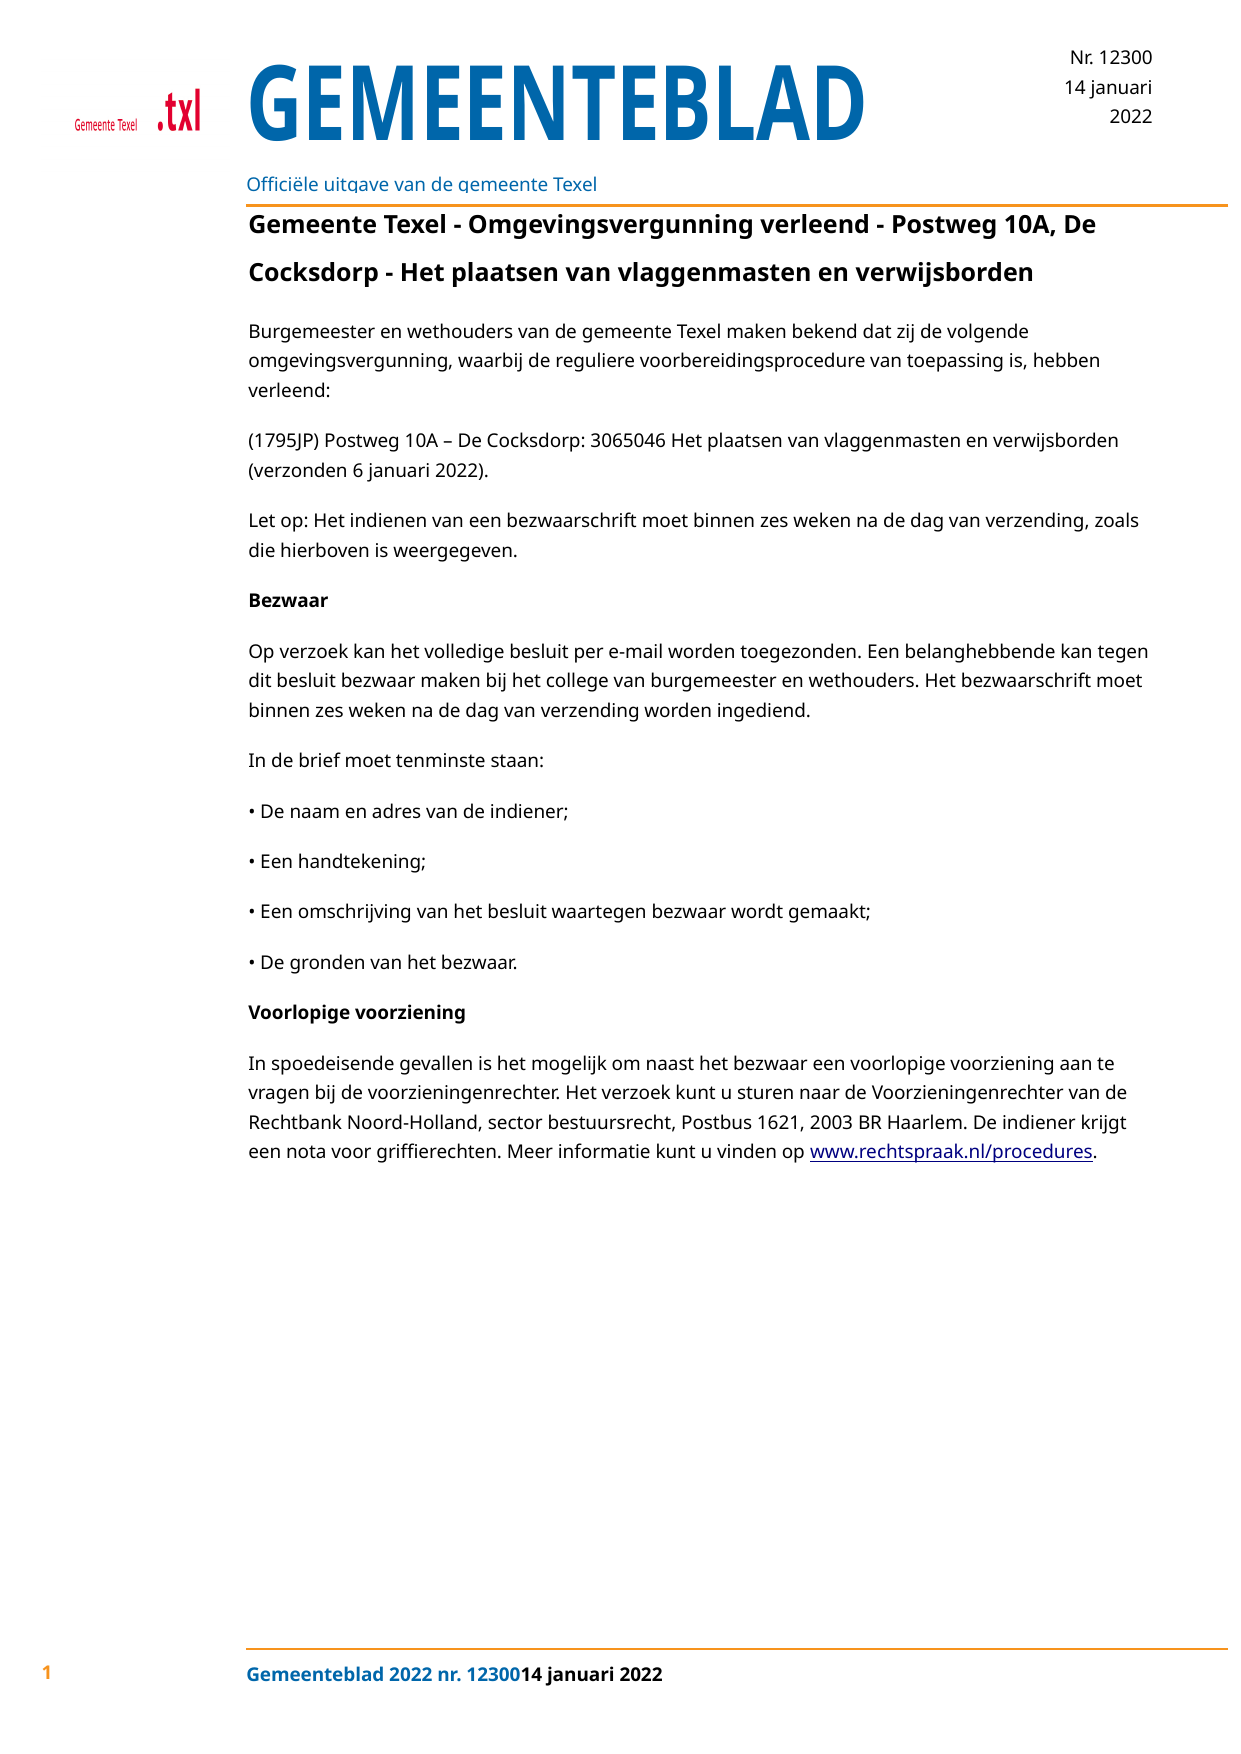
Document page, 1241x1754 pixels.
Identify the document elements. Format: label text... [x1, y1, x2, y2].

text Op verzoek kan het volledige besluit per e-mail worden toegezonden. Een belanghebbende kan tegen dit besluit bezwaar maken bij het college van burgemeester en wethouders. Het bezwaarschrift moet binnen zes weken na de dag van verzending worden ingediend. [248, 638, 1152, 723]
text Burgemeester en wethouders van de gemeente Texel maken bekend dat zij de volgende omgevingsvergunning, waarbij de reguliere voorbereidingsprocedure van toepassing is, hebben verleend: [248, 318, 1152, 403]
text • De gronden van het bezwaar. [248, 949, 1152, 975]
text Voorlopige voorziening [248, 999, 1152, 1025]
text In spoedeisende gevallen is het mogelijk om naast het bezwaar een voorlopige voorziening aan te vragen bij de voorzieningenrechter. Het verzoek kunt u sturen naar de Voorzieningenrechter van de Rechtbank Noord-Holland, sector bestuursrecht, Postbus 1621, 2003 BR Haarlem. De indiener krijgt een nota voor griffierechten. Meer informatie kunt u vinden op www.rechtspraak.nl/procedures. [248, 1050, 1152, 1164]
text In de brief moet tenminste staan: [248, 747, 1152, 773]
text • De naam en adres van de indiener; [248, 798, 1152, 824]
text • Een handtekening; [248, 848, 1152, 874]
text Bezwaar [248, 587, 1152, 613]
text (1795JP) Postweg 10A – De Cocksdorp: 3065046 Het plaatsen van vlaggenmasten en verwijsborden (verzonden 6 januari 2022). [248, 427, 1152, 483]
text Gemeente Texel - Omgevingsvergunning verleend - Postweg 10A, De Cocksdorp - Het plaatsen van vlaggenmasten en verwijsborden [248, 207, 1152, 288]
text Let op: Het indienen van een bezwaarschrift moet binnen zes weken na de dag van verzending, zoals die hierboven is weergegeven. [248, 507, 1152, 563]
picture [41, 47, 231, 172]
text • Een omschrijving van het besluit waartegen bezwaar wordt gemaakt; [248, 899, 1152, 924]
